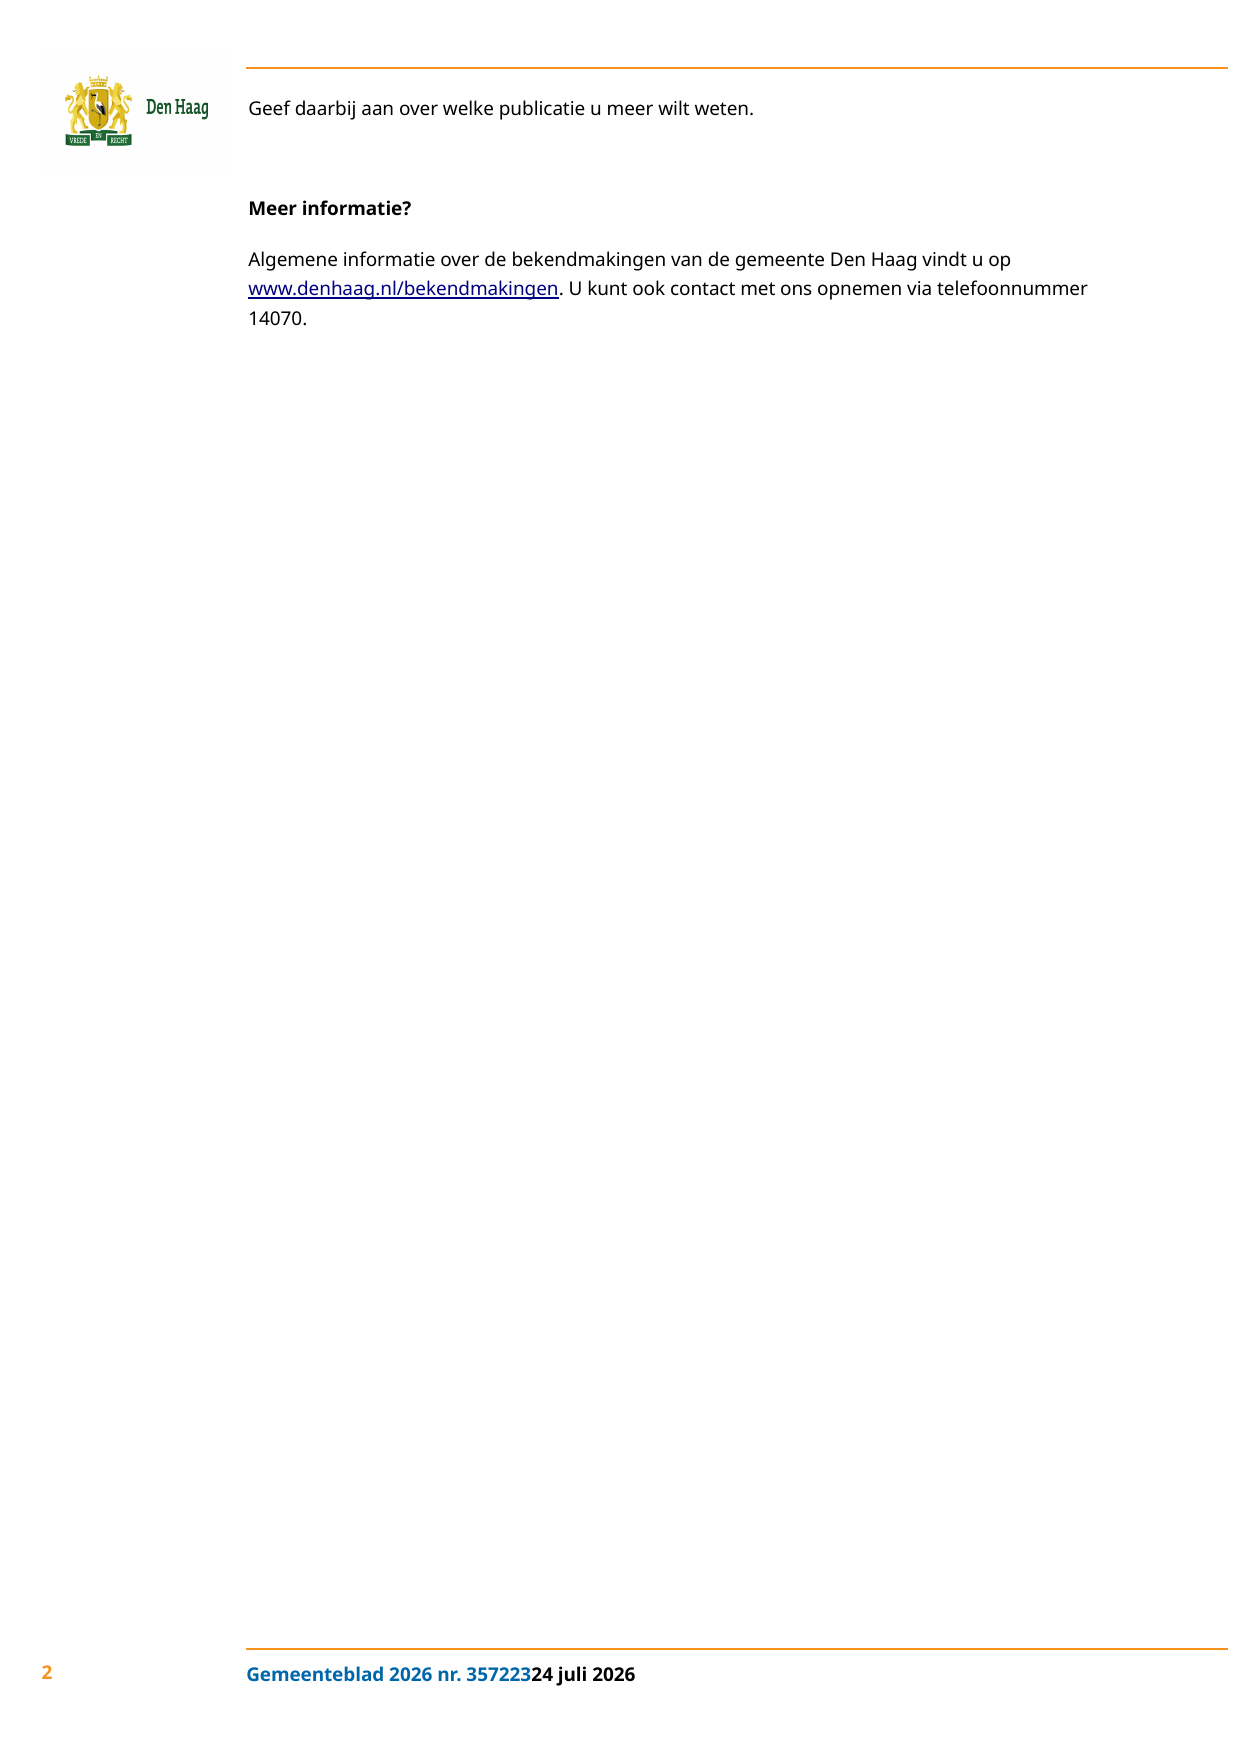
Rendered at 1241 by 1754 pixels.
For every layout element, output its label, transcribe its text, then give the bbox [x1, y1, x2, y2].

text Meer informatie? [248, 196, 1152, 221]
picture [41, 47, 231, 172]
text Geef daarbij aan over welke publicatie u meer wilt weten. [248, 95, 1152, 121]
text Algemene informatie over de bekendmakingen van de gemeente Den Haag vindt u op www.denhaag.nl/bekendmakingen. U kunt ook contact met ons opnemen via telefoonnummer 14070. [248, 246, 1152, 331]
